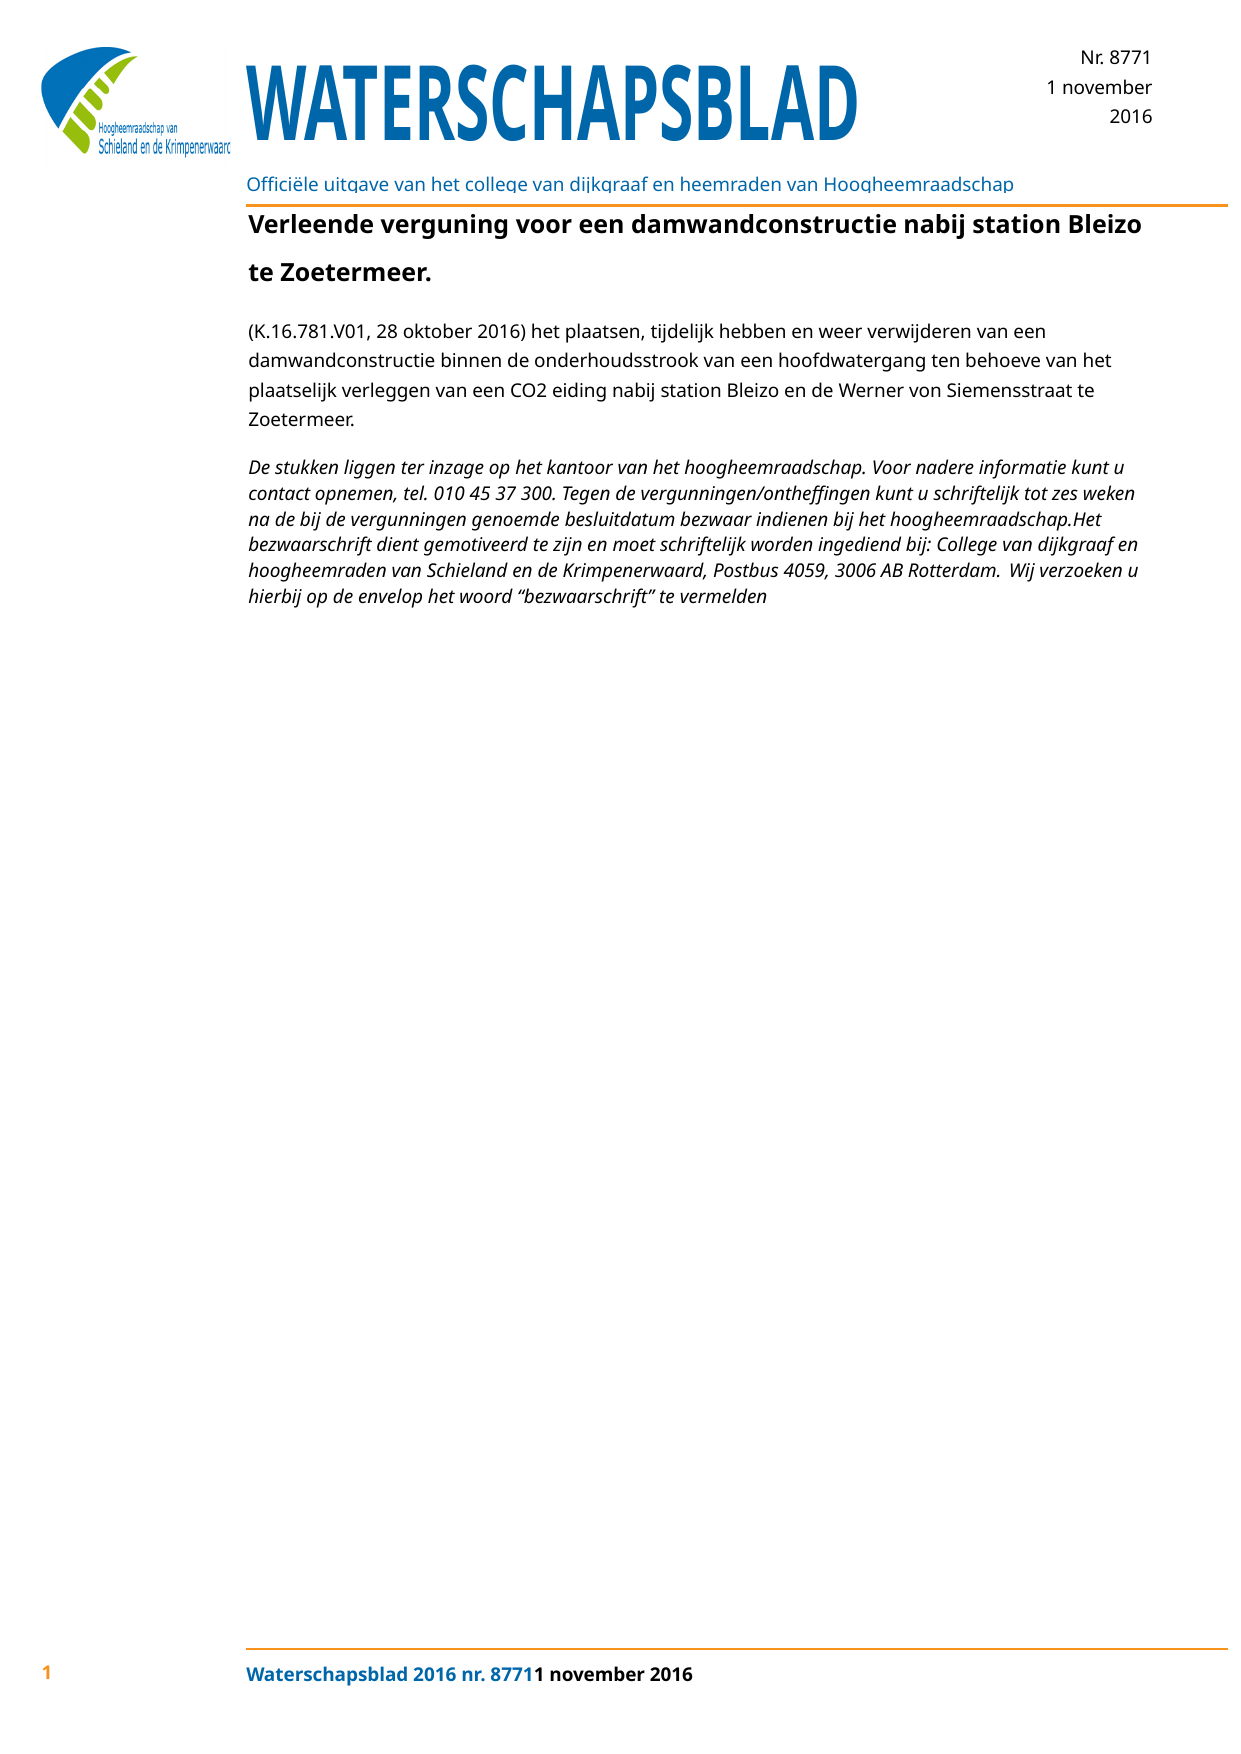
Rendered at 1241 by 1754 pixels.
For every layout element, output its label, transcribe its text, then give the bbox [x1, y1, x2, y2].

picture [41, 47, 231, 172]
text Verleende verguning voor een damwandconstructie nabij station Bleizo te Zoetermeer. [248, 207, 1152, 288]
text (K.16.781.V01, 28 oktober 2016) het plaatsen, tijdelijk hebben en weer verwijderen van een damwandconstructie binnen de onderhoudsstrook van een hoofdwatergang ten behoeve van het plaatselijk verleggen van een CO2 eiding nabij station Bleizo en de Werner von Siemensstraat te Zoetermeer. [248, 318, 1152, 432]
text De stukken liggen ter inzage op het kantoor van het hoogheemraadschap. Voor nadere informatie kunt u contact opnemen, tel. 010 45 37 300. Tegen de vergunningen/ontheffingen kunt u schriftelijk tot zes weken na de bij de vergunningen genoemde besluitdatum bezwaar indienen bij het hoogheemraadschap.Het bezwaarschrift dient gemotiveerd te zijn en moet schriftelijk worden ingediend bij: College van dijkgraaf en hoogheemraden van Schieland en de Krimpenerwaard, Postbus 4059, 3006 AB Rotterdam. Wij verzoeken u hierbij op de envelop het woord “bezwaarschrift” te vermelden [248, 454, 1152, 609]
